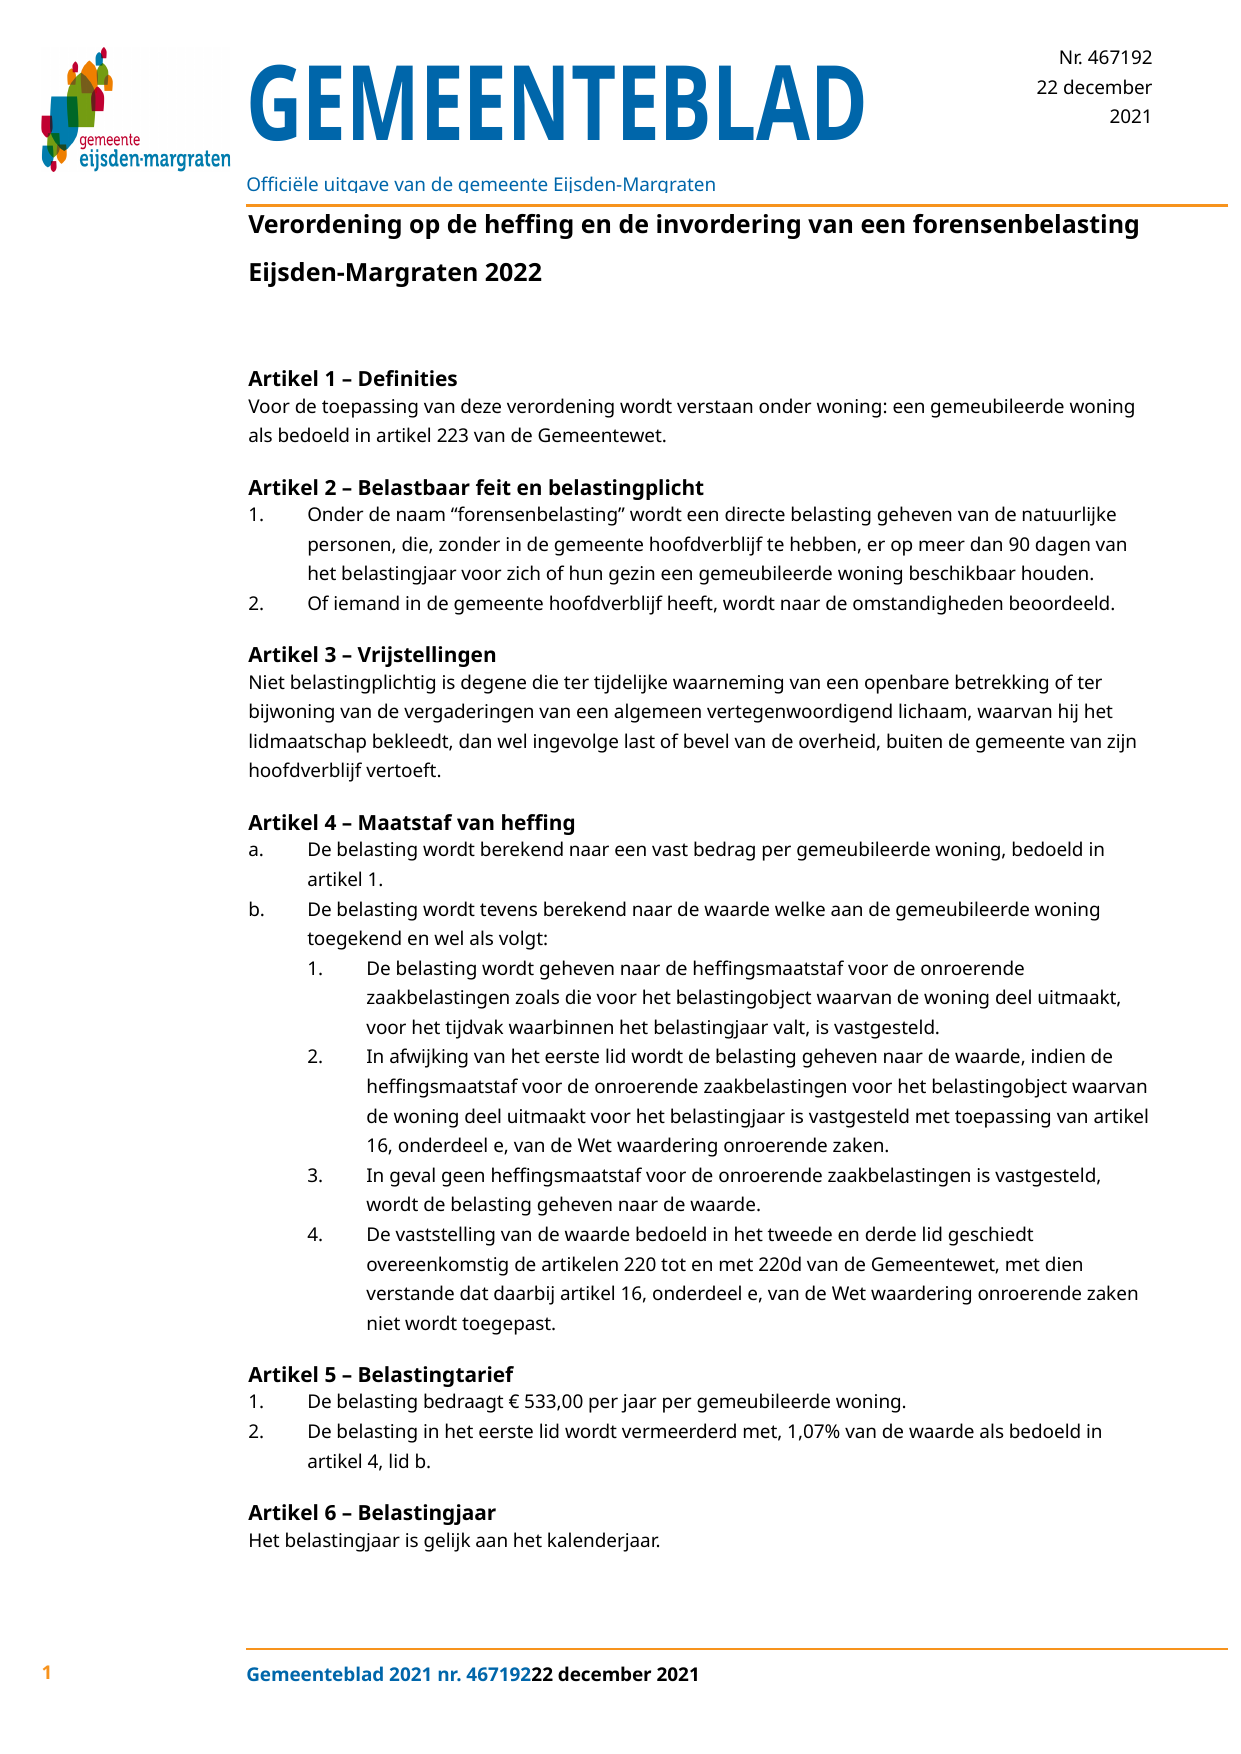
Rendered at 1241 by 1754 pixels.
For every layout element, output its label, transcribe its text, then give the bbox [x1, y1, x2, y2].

picture [41, 47, 231, 172]
text Het belastingjaar is gelijk aan het kalenderjaar. [248, 1527, 1152, 1552]
list De belasting bedraagt € 533,00 per jaar per gemeubileerde woning. [248, 1389, 1152, 1414]
list Onder de naam “forensenbelasting” wordt een directe belasting geheven van de natuurlijke personen, die, zonder in de gemeente hoofdverblijf te hebben, er op meer dan 90 dagen van het belastingjaar voor zich of hun gezin een gemeubileerde woning beschikbaar houden. [248, 501, 1152, 586]
text Artikel 6 – Belastingjaar [248, 1498, 1152, 1527]
list De belasting wordt berekend naar een vast bedrag per gemeubileerde woning, bedoeld in artikel 1. [248, 837, 1152, 892]
text Artikel 1 – Definities [248, 364, 1152, 393]
text Voor de toepassing van deze verordening wordt verstaan onder woning: een gemeubileerde woning als bedoeld in artikel 223 van de Gemeentewet. [248, 393, 1152, 448]
text Artikel 2 – Belastbaar feit en belastingplicht [248, 473, 1152, 501]
text Artikel 5 – Belastingtarief [248, 1360, 1152, 1389]
text Verordening op de heffing en de invordering van een forensenbelasting Eijsden-Margraten 2022 [248, 207, 1152, 288]
text Niet belastingplichtig is degene die ter tijdelijke waarneming van een openbare betrekking of ter bijwoning van de vergaderingen van een algemeen vertegenwoordigend lichaam, waarvan hij het lidmaatschap bekleedt, dan wel ingevolge last of bevel van de overheid, buiten de gemeente van zijn hoofdverblijf vertoeft. [248, 669, 1152, 783]
list In afwijking van het eerste lid wordt de belasting geheven naar de waarde, indien de heffingsmaatstaf voor de onroerende zaakbelastingen voor het belastingobject waarvan de woning deel uitmaakt voor het belastingjaar is vastgesteld met toepassing van artikel 16, onderdeel e, van de Wet waardering onroerende zaken. [307, 1044, 1152, 1158]
list De belasting wordt geheven naar de heffingsmaatstaf voor de onroerende zaakbelastingen zoals die voor het belastingobject waarvan de woning deel uitmaakt, voor het tijdvak waarbinnen het belastingjaar valt, is vastgesteld. [307, 955, 1152, 1040]
list De vaststelling van de waarde bedoeld in het tweede en derde lid geschiedt overeenkomstig de artikelen 220 tot en met 220d van de Gemeentewet, met dien verstande dat daarbij artikel 16, onderdeel e, van de Wet waardering onroerende zaken niet wordt toegepast. [307, 1221, 1152, 1336]
list Of iemand in de gemeente hoofdverblijf heeft, wordt naar de omstandigheden beoordeeld. [248, 590, 1152, 616]
text Artikel 4 – Maatstaf van heffing [248, 808, 1152, 837]
list De belasting in het eerste lid wordt vermeerderd met, 1,07% van de waarde als bedoeld in artikel 4, lid b. [248, 1418, 1152, 1474]
list In geval geen heffingsmaatstaf voor de onroerende zaakbelastingen is vastgesteld, wordt de belasting geheven naar de waarde. [307, 1162, 1152, 1217]
list De belasting wordt tevens berekend naar de waarde welke aan de gemeubileerde woning toegekend en wel als volgt: [248, 896, 1152, 951]
text Artikel 3 – Vrijstellingen [248, 641, 1152, 669]
